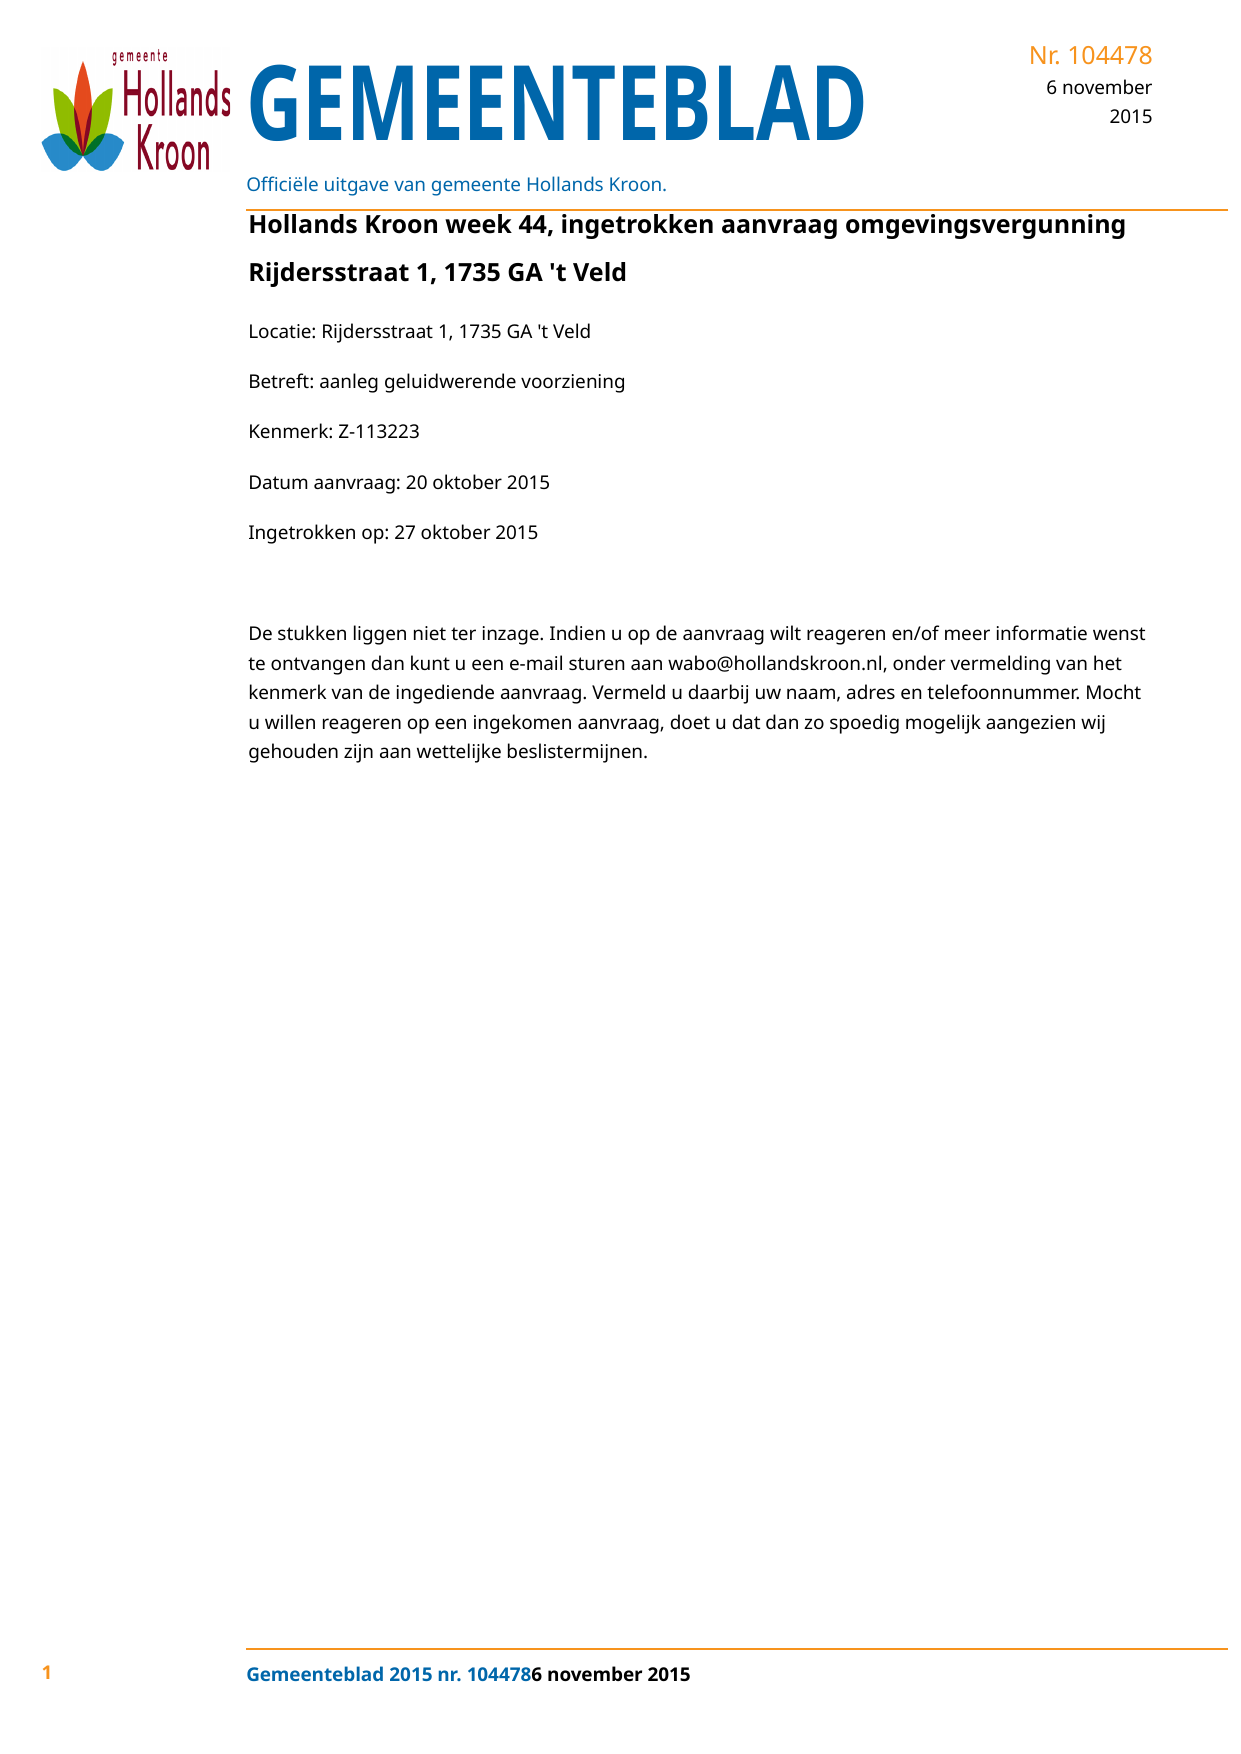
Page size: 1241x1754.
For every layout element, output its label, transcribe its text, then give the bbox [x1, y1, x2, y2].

text Betreft: aanleg geluidwerende voorziening [248, 368, 1152, 394]
picture [41, 47, 231, 172]
text Ingetrokken op: 27 oktober 2015 [248, 519, 1152, 545]
text De stukken liggen niet ter inzage. Indien u op de aanvraag wilt reageren en/of meer informatie wenst te ontvangen dan kunt u een e-mail sturen aan wabo@hollandskroon.nl, onder vermelding van het kenmerk van de ingediende aanvraag. Vermeld u daarbij uw naam, adres en telefoonnummer. Mocht u willen reageren op een ingekomen aanvraag, doet u dat dan zo spoedig mogelijk aangezien wij gehouden zijn aan wettelijke beslistermijnen. [248, 620, 1152, 764]
text Datum aanvraag: 20 oktober 2015 [248, 469, 1152, 495]
text Locatie: Rijdersstraat 1, 1735 GA 't Veld [248, 318, 1152, 344]
text Kenmerk: Z-113223 [248, 419, 1152, 444]
text Hollands Kroon week 44, ingetrokken aanvraag omgevingsvergunning Rijdersstraat 1, 1735 GA 't Veld [248, 211, 1152, 288]
